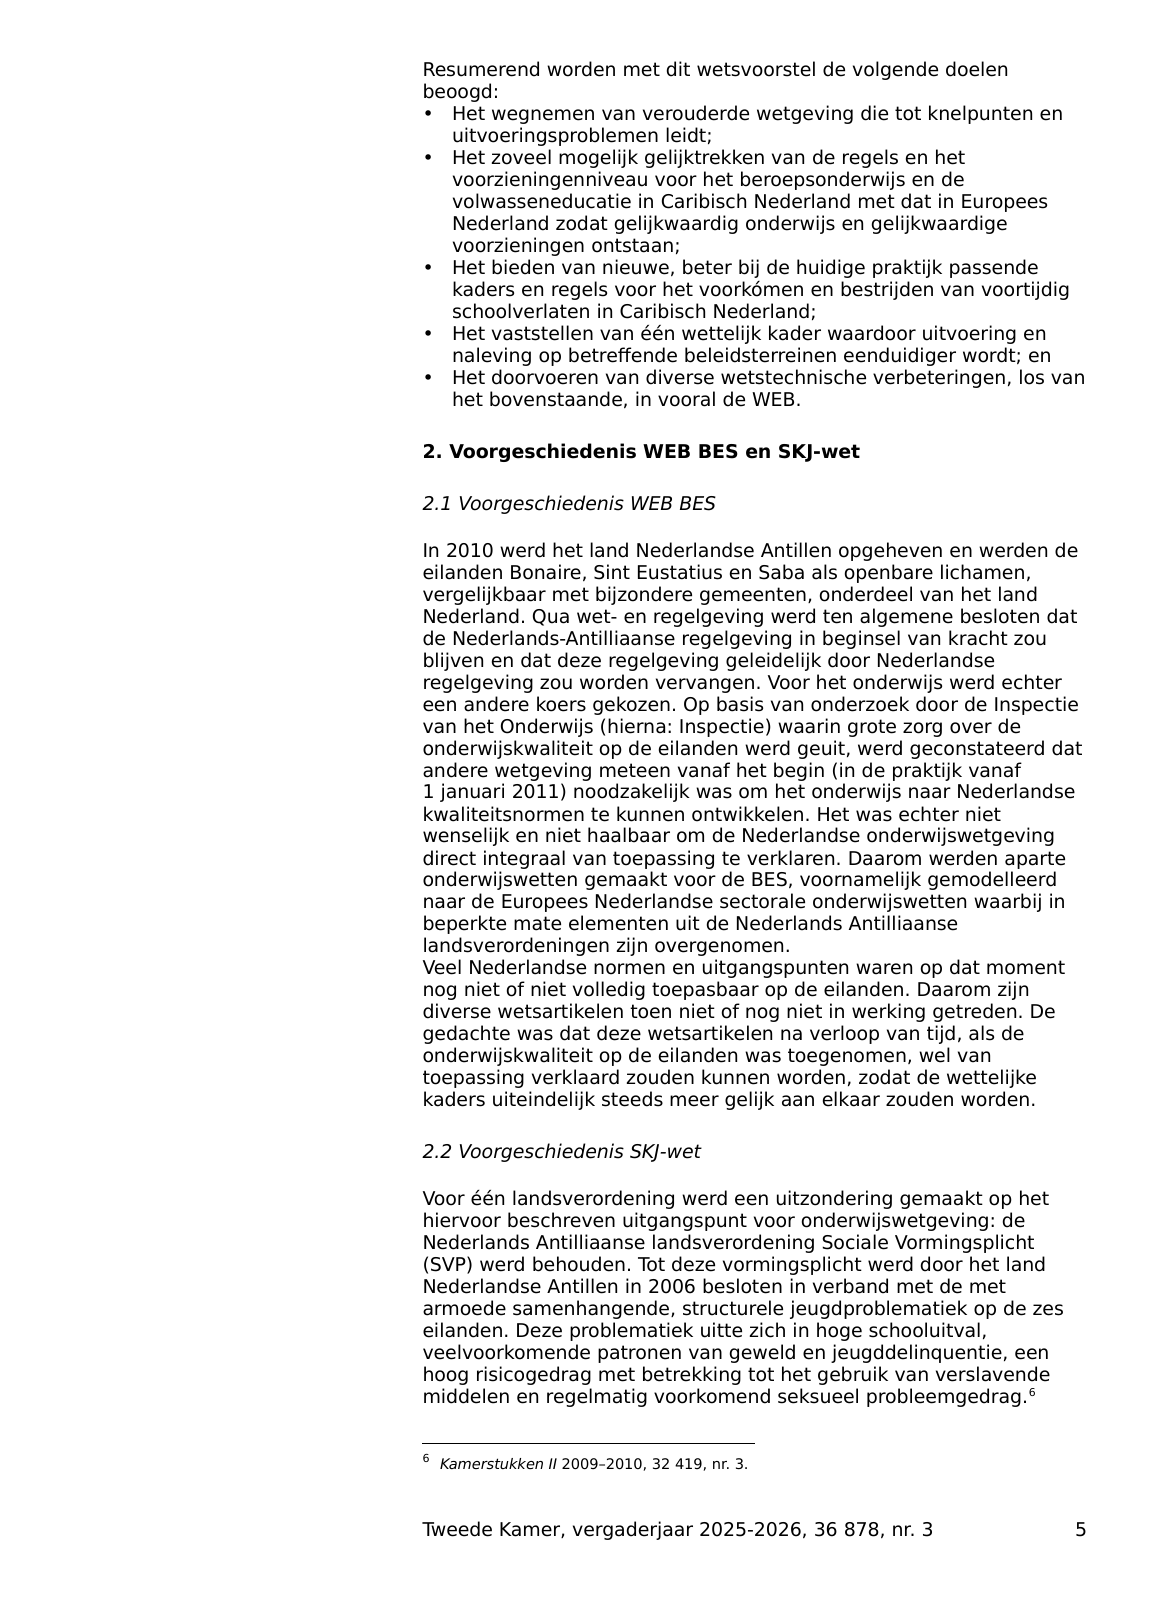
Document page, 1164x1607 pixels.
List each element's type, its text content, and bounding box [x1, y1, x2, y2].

text Resumerend worden met dit wetsvoorstel de volgende doelen beoogd: [422, 59, 1087, 103]
text In 2010 werd het land Nederlandse Antillen opgeheven en werden de eilanden Bonaire, Sint Eustatius en Saba als openbare lichamen, vergelijkbaar met bijzondere gemeenten, onderdeel van het land Nederland. Qua wet- en regelgeving werd ten algemene besloten dat de Nederlands-Antilliaanse regelgeving in beginsel van kracht zou blijven en dat deze regelgeving geleidelijk door Nederlandse regelgeving zou worden vervangen. Voor het onderwijs werd echter een andere koers gekozen. Op basis van onderzoek door de Inspectie van het Onderwijs (hierna: Inspectie) waarin grote zorg over de onderwijskwaliteit op de eilanden werd geuit, werd geconstateerd dat andere wetgeving meteen vanaf het begin (in de praktijk vanaf 1 januari 2011) noodzakelijk was om het onderwijs naar Nederlandse kwaliteitsnormen te kunnen ontwikkelen. Het was echter niet wenselijk en niet haalbaar om de Nederlandse onderwijswetgeving direct integraal van toepassing te verklaren. Daarom werden aparte onderwijswetten gemaakt voor de BES, voornamelijk gemodelleerd naar de Europees Nederlandse sectorale onderwijswetten waarbij in beperkte mate elementen uit de Nederlands Antilliaanse landsverordeningen zijn overgenomen. [422, 540, 1087, 957]
text Kamerstukken II 2009–2010, 32 419, nr. 3. [422, 1452, 1087, 1474]
text • Het bieden van nieuwe, beter bij de huidige praktijk passende kaders en regels voor het voorkómen en bestrijden van voortijdig schoolverlaten in Caribisch Nederland; [422, 257, 1087, 323]
text • Het zoveel mogelijk gelijktrekken van de regels en het voorzieningenniveau voor het beroepsonderwijs en de volwasseneducatie in Caribisch Nederland met dat in Europees Nederland zodat gelijkwaardig onderwijs en gelijkwaardige voorzieningen ontstaan; [422, 147, 1087, 257]
text • Het wegnemen van verouderde wetgeving die tot knelpunten en uitvoeringsproblemen leidt; [422, 103, 1087, 147]
subtitle 2.1 Voorgeschiedenis WEB BES [422, 493, 1087, 515]
text • Het vaststellen van één wettelijk kader waardoor uitvoering en naleving op betreffende beleidsterreinen eenduidiger wordt; en [422, 323, 1087, 367]
subtitle 2.2 Voorgeschiedenis SKJ-wet [422, 1141, 1087, 1163]
text Voor één landsverordening werd een uitzondering gemaakt op het hiervoor beschreven uitgangspunt voor onderwijswetgeving: de Nederlands Antilliaanse landsverordening Sociale Vormingsplicht (SVP) werd behouden. Tot deze vormingsplicht werd door het land Nederlandse Antillen in 2006 besloten in verband met de met armoede samenhangende, structurele jeugdproblematiek op de zes eilanden. Deze problematiek uitte zich in hoge schooluitval, veelvoorkomende patronen van geweld en jeugddelinquentie, een hoog risicogedrag met betrekking tot het gebruik van verslavende middelen en regelmatig voorkomend seksueel probleemgedrag. [422, 1188, 1087, 1408]
text • Het doorvoeren van diverse wetstechnische verbeteringen, los van het bovenstaande, in vooral de WEB. [422, 367, 1087, 411]
subtitle 2. Voorgeschiedenis WEB BES en SKJ-wet [422, 441, 1087, 463]
text Veel Nederlandse normen en uitgangspunten waren op dat moment nog niet of niet volledig toepasbaar op de eilanden. Daarom zijn diverse wetsartikelen toen niet of nog niet in werking getreden. De gedachte was dat deze wetsartikelen na verloop van tijd, als de onderwijskwaliteit op de eilanden was toegenomen, wel van toepassing verklaard zouden kunnen worden, zodat de wettelijke kaders uiteindelijk steeds meer gelijk aan elkaar zouden worden. [422, 957, 1087, 1111]
